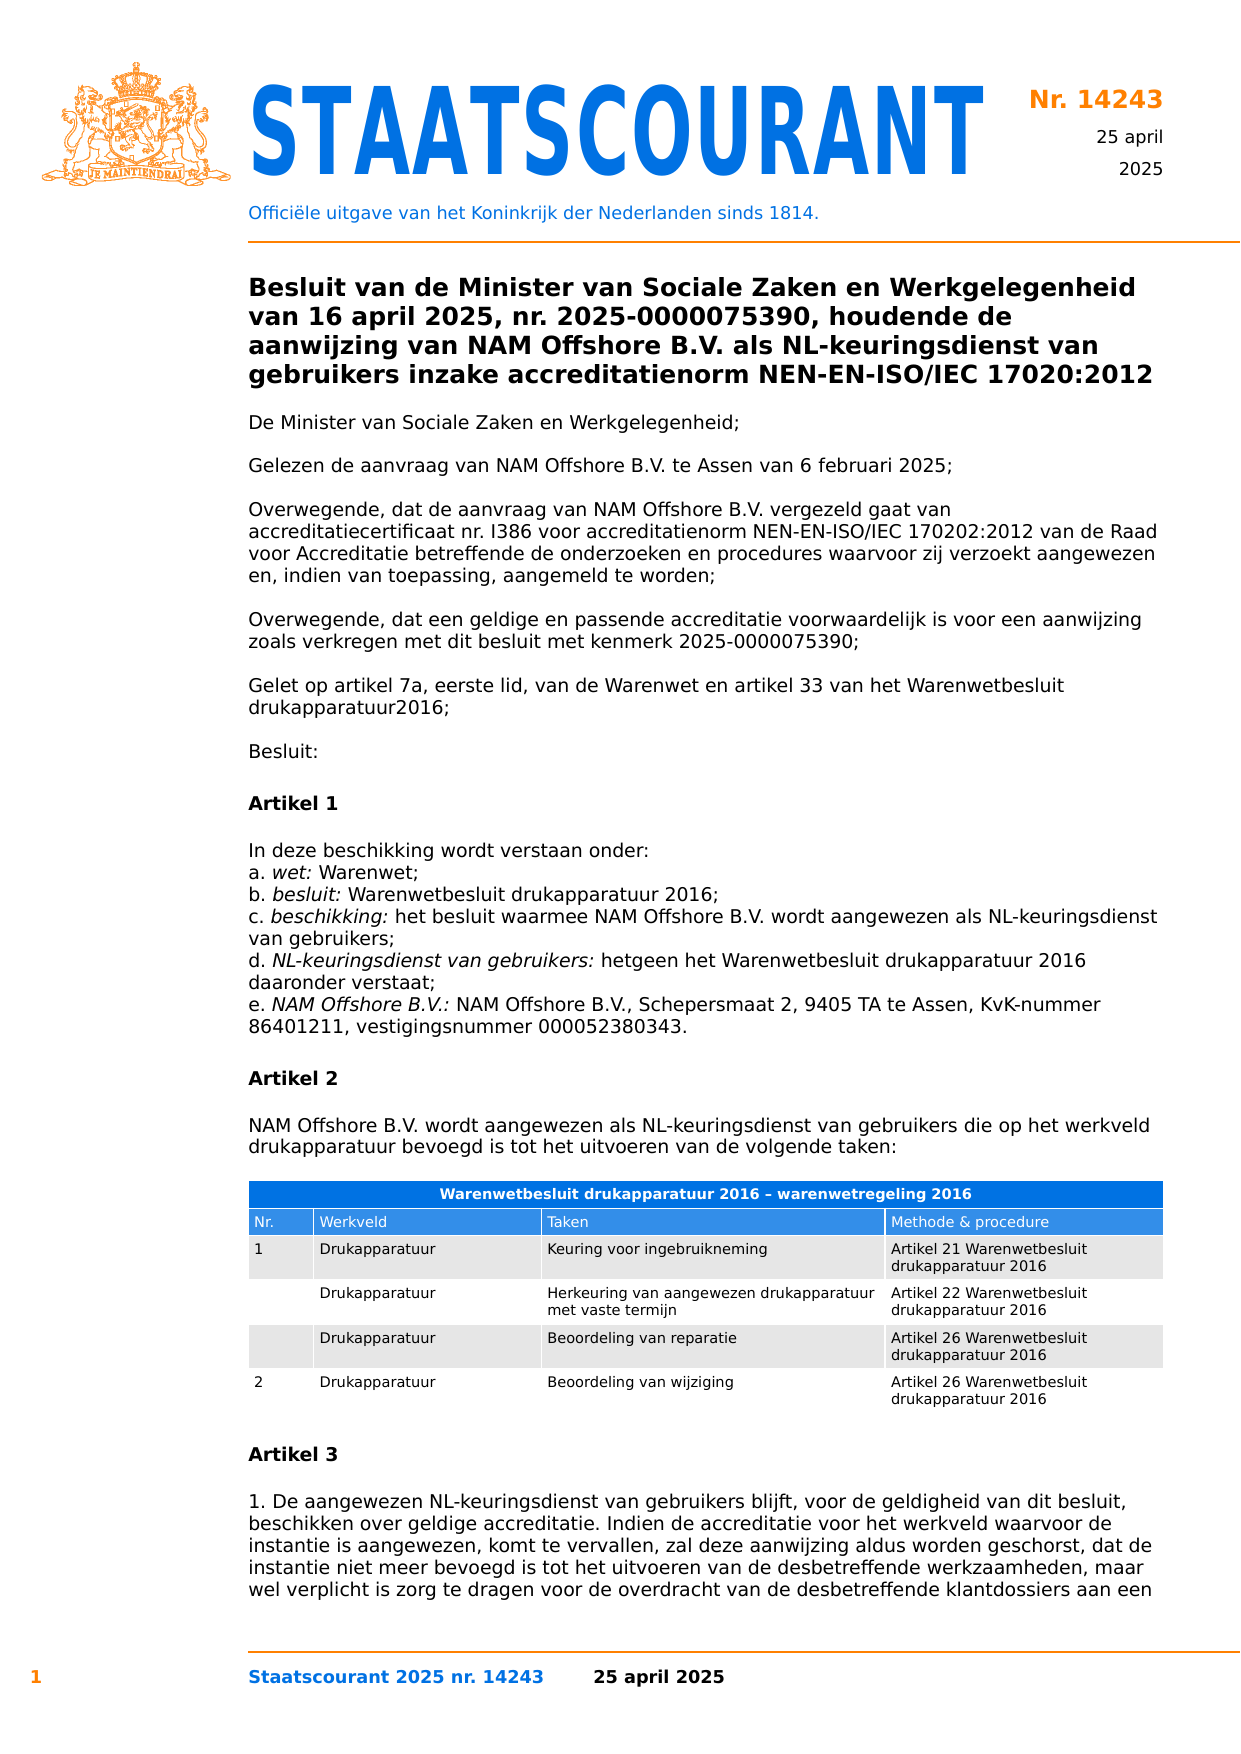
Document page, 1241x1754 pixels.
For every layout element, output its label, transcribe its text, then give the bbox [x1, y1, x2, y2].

table_cell Drukapparatuur [314, 1369, 541, 1413]
table_cell 25 april [998, 121, 1240, 153]
table_cell Beoordeling van reparatie [542, 1325, 884, 1368]
table_cell [249, 1281, 313, 1324]
text c. beschikking: het besluit waarmee NAM Offshore B.V. wordt aangewezen als NL-keuringsdienst van gebruikers; [248, 906, 1163, 949]
table_header Warenwetbesluit drukapparatuur 2016 – warenwetregeling 2016 [249, 1181, 1163, 1208]
text Gelezen de aanvraag van NAM Offshore B.V. te Assen van 6 februari 2025; [248, 455, 1163, 477]
table_cell Drukapparatuur [314, 1236, 541, 1279]
table_header [25, 62, 248, 241]
text De Minister van Sociale Zaken en Werkgelegenheid; [248, 412, 1163, 433]
table_header Nr. 14243 [998, 62, 1240, 121]
table_cell Methode & procedure [886, 1209, 1163, 1235]
table_cell Beoordeling van wijziging [542, 1369, 884, 1413]
subtitle Besluit van de Minister van Sociale Zaken en Werkgelegenheid van 16 april 2025, nr. 2025-0000075390, houdende de aanwijzing van NAM Offshore B.V. als NL-keuringsdienst van gebruikers inzake accreditatienorm NEN-EN-ISO/IEC 17020:2012 [248, 273, 1163, 390]
table_cell Artikel 22 Warenwetbesluit drukapparatuur 2016 [886, 1281, 1163, 1324]
table_cell Nr. [249, 1209, 313, 1235]
table_cell Drukapparatuur [314, 1325, 541, 1368]
text Overwegende, dat de aanvraag van NAM Offshore B.V. vergezeld gaat van accreditatiecertificaat nr. I386 voor accreditatienorm NEN-EN-ISO/IEC 170202:2012 van de Raad voor Accreditatie betreffende de onderzoeken en procedures waarvoor zij verzoekt aangewezen en, indien van toepassing, aangemeld te worden; [248, 499, 1163, 587]
text In deze beschikking wordt verstaan onder: [248, 840, 1163, 862]
table_cell Officiële uitgave van het Koninkrijk der Nederlanden sinds 1814. [248, 203, 1240, 241]
subtitle Artikel 3 [248, 1444, 1163, 1466]
table_cell 2025 [998, 153, 1240, 203]
picture [41, 62, 231, 186]
table_cell Drukapparatuur [314, 1281, 541, 1324]
text NAM Offshore B.V. wordt aangewezen als NL-keuringsdienst van gebruikers die op het werkveld drukapparatuur bevoegd is tot het uitvoeren van de volgende taken: [248, 1114, 1163, 1158]
text Overwegende, dat een geldige en passende accreditatie voorwaardelijk is voor een aanwijzing zoals verkregen met dit besluit met kenmerk 2025-0000075390; [248, 609, 1163, 653]
table_cell Artikel 26 Warenwetbesluit drukapparatuur 2016 [886, 1369, 1163, 1413]
table_cell Artikel 26 Warenwetbesluit drukapparatuur 2016 [886, 1325, 1163, 1368]
table_cell 1 [249, 1236, 313, 1279]
text d. NL-keuringsdienst van gebruikers: hetgeen het Warenwetbesluit drukapparatuur 2016 daaronder verstaat; [248, 949, 1163, 993]
text a. wet: Warenwet; [248, 862, 1163, 884]
table_cell Keuring voor ingebruikneming [542, 1236, 884, 1279]
table_header STAATSCOURANT [248, 62, 998, 203]
table_cell Herkeuring van aangewezen drukapparatuur met vaste termijn [542, 1281, 884, 1324]
table_cell Werkveld [314, 1209, 541, 1235]
text 1. De aangewezen NL-keuringsdienst van gebruikers blijft, voor de geldigheid van dit besluit, beschikken over geldige accreditatie. Indien de accreditatie voor het werkveld waarvoor de instantie is aangewezen, komt te vervallen, zal deze aanwijzing aldus worden geschorst, dat de instantie niet meer bevoegd is tot het uitvoeren van de desbetreffende werkzaamheden, maar wel verplicht is zorg te dragen voor de overdracht van de desbetreffende klantdossiers aan een [248, 1491, 1163, 1601]
text e. NAM Offshore B.V.: NAM Offshore B.V., Schepersmaat 2, 9405 TA te Assen, KvK-nummer 86401211, vestigingsnummer 000052380343. [248, 993, 1163, 1037]
subtitle Artikel 2 [248, 1067, 1163, 1089]
text Gelet op artikel 7a, eerste lid, van de Warenwet en artikel 33 van het Warenwetbesluit drukapparatuur2016; [248, 675, 1163, 719]
text b. besluit: Warenwetbesluit drukapparatuur 2016; [248, 884, 1163, 906]
text Besluit: [248, 741, 1163, 763]
table_cell [249, 1325, 313, 1368]
table_cell Taken [542, 1209, 884, 1235]
table_cell 2 [249, 1369, 313, 1413]
table_cell Artikel 21 Warenwetbesluit drukapparatuur 2016 [886, 1236, 1163, 1279]
subtitle Artikel 1 [248, 793, 1163, 815]
